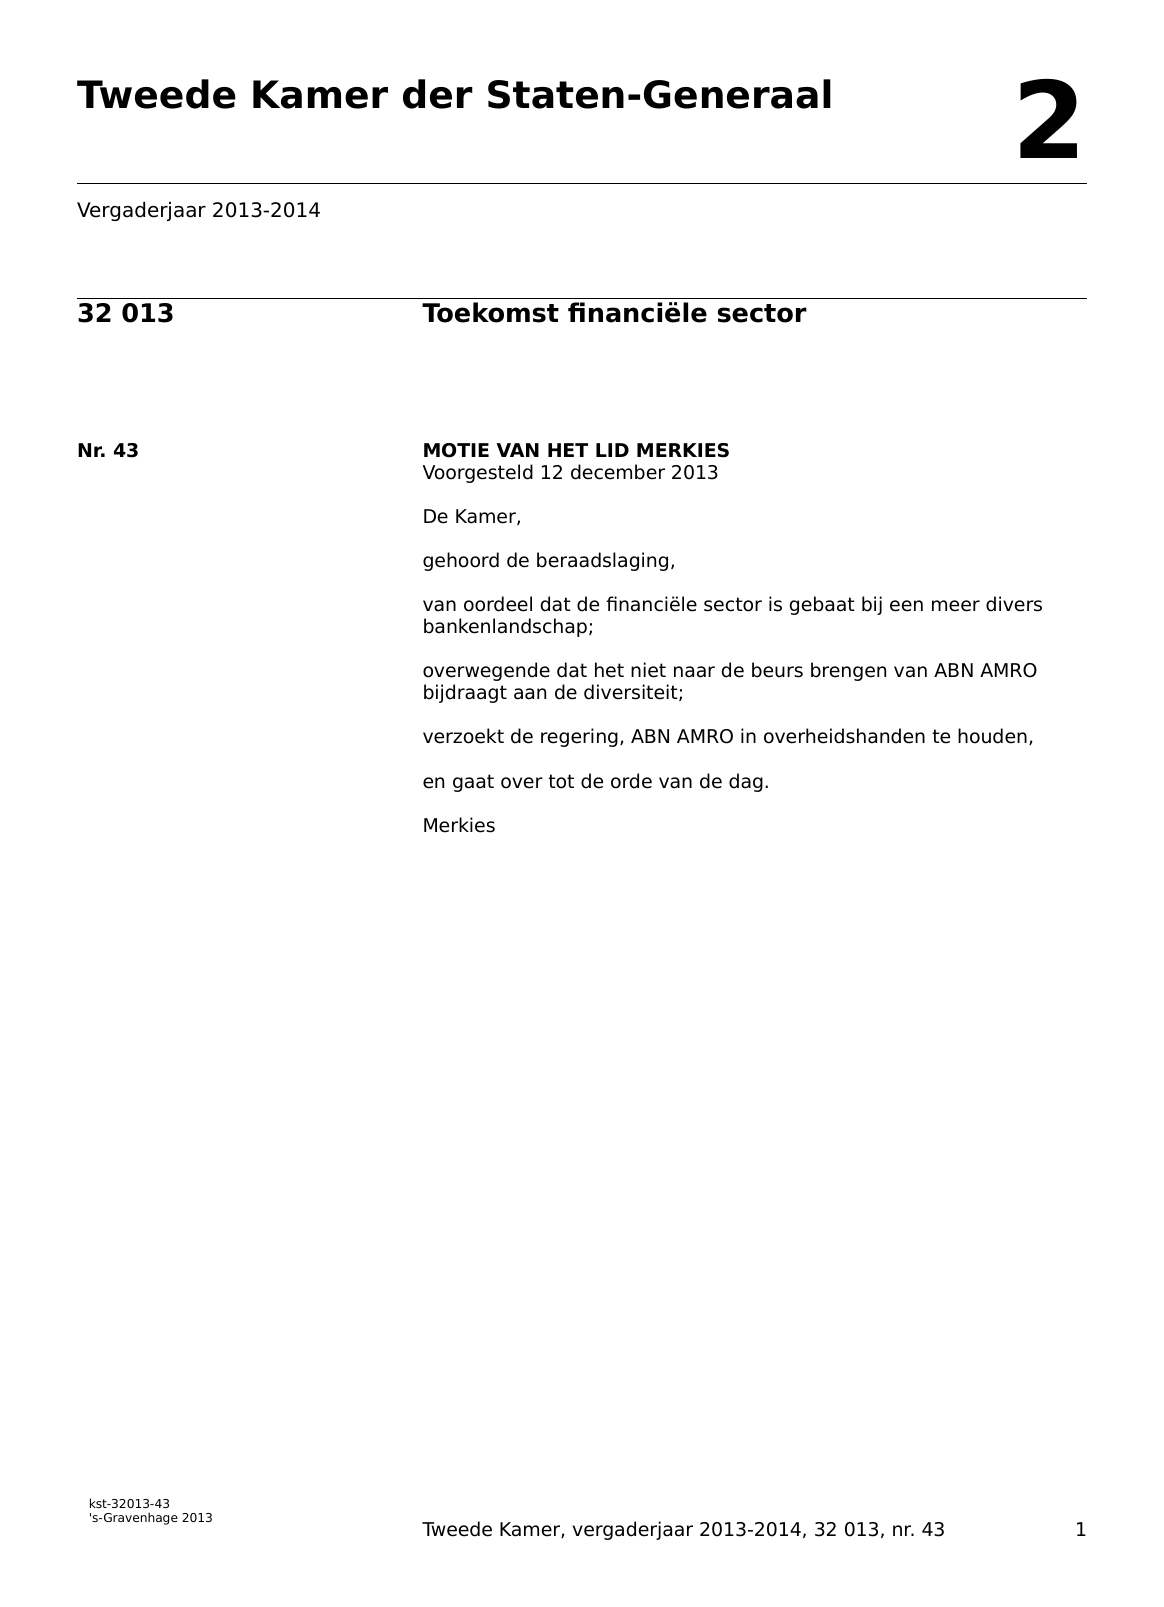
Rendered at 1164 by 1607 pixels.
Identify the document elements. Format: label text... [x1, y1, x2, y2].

table_cell Vergaderjaar 2013-2014 [77, 184, 1087, 298]
subtitle 32 013 Toekomst financiële sector [77, 299, 1087, 329]
text 's-Gravenhage 2013 [88, 1511, 323, 1525]
text Merkies [422, 815, 1087, 837]
text gehoord de beraadslaging, [422, 550, 1087, 572]
text en gaat over tot de orde van de dag. [422, 771, 1087, 793]
text Voorgesteld 12 december 2013 [422, 462, 1087, 484]
text verzoekt de regering, ABN AMRO in overheidshanden te houden, [422, 726, 1087, 748]
text De Kamer, [422, 506, 1087, 528]
text overwegende dat het niet naar de beurs brengen van ABN AMRO bijdraagt aan de diversiteit; [422, 660, 1087, 704]
subtitle Nr. 43 MOTIE VAN HET LID MERKIES [77, 440, 1087, 462]
text van oordeel dat de financiële sector is gebaat bij een meer divers bankenlandschap; [422, 594, 1087, 638]
table_header Tweede Kamer der Staten-Generaal [77, 59, 886, 183]
text kst-32013-43 [88, 1497, 323, 1511]
table_header 2 [886, 59, 1087, 183]
